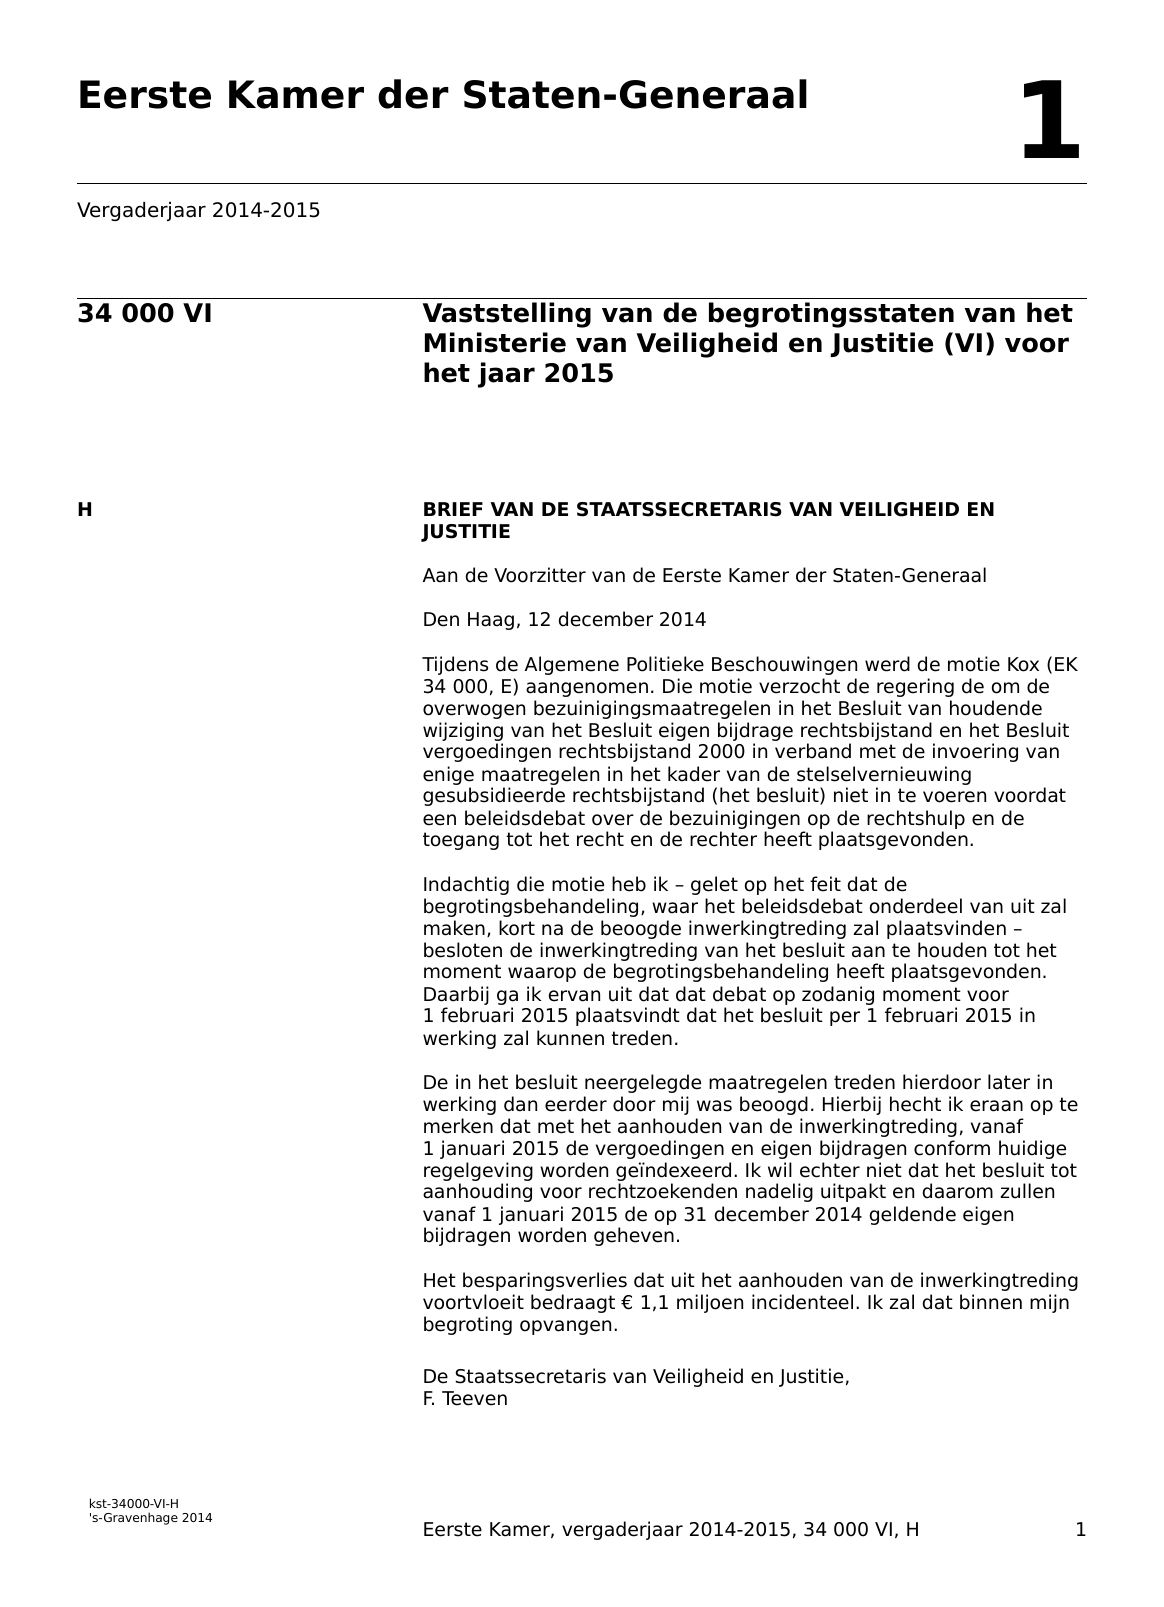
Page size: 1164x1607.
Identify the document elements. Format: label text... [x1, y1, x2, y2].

table_header Eerste Kamer der Staten-Generaal [77, 59, 886, 183]
text Indachtig die motie heb ik – gelet op het feit dat de begrotingsbehandeling, waar het beleidsdebat onderdeel van uit zal maken, kort na de beoogde inwerkingtreding zal plaatsvinden – besloten de inwerkingtreding van het besluit aan te houden tot het moment waarop de begrotingsbehandeling heeft plaatsgevonden. Daarbij ga ik ervan uit dat dat debat op zodanig moment voor 1 februari 2015 plaatsvindt dat het besluit per 1 februari 2015 in werking zal kunnen treden. [422, 873, 1087, 1049]
table_cell Vergaderjaar 2014-2015 [77, 184, 1087, 298]
subtitle 34 000 VI Vaststelling van de begrotingsstaten van het Ministerie van Veiligheid en Justitie (VI) voor het jaar 2015 [77, 299, 1087, 388]
text Het besparingsverlies dat uit het aanhouden van de inwerkingtreding voortvloeit bedraagt € 1,1 miljoen incidenteel. Ik zal dat binnen mijn begroting opvangen. [422, 1269, 1087, 1336]
table_header 1 [886, 59, 1087, 183]
text Aan de Voorzitter van de Eerste Kamer der Staten-Generaal [422, 565, 1087, 587]
text De Staatssecretaris van Veiligheid en Justitie, F. Teeven [422, 1366, 1087, 1409]
subtitle H BRIEF VAN DE STAATSSECRETARIS VAN VEILIGHEID EN JUSTITIE [77, 499, 1087, 543]
text Den Haag, 12 december 2014 [422, 609, 1087, 631]
text De in het besluit neergelegde maatregelen treden hierdoor later in werking dan eerder door mij was beoogd. Hierbij hecht ik eraan op te merken dat met het aanhouden van de inwerkingtreding, vanaf 1 januari 2015 de vergoedingen en eigen bijdragen conform huidige regelgeving worden geïndexeerd. Ik wil echter niet dat het besluit tot aanhouding voor rechtzoekenden nadelig uitpakt en daarom zullen vanaf 1 januari 2015 de op 31 december 2014 geldende eigen bijdragen worden geheven. [422, 1072, 1087, 1247]
text Tijdens de Algemene Politieke Beschouwingen werd de motie Kox (EK 34 000, E) aangenomen. Die motie verzocht de regering de om de overwogen bezuinigingsmaatregelen in het Besluit van houdende wijziging van het Besluit eigen bijdrage rechtsbijstand en het Besluit vergoedingen rechtsbijstand 2000 in verband met de invoering van enige maatregelen in het kader van de stelselvernieuwing gesubsidieerde rechtsbijstand (het besluit) niet in te voeren voordat een beleidsdebat over de bezuinigingen op de rechtshulp en de toegang tot het recht en de rechter heeft plaatsgevonden. [422, 653, 1087, 851]
text 's-Gravenhage 2014 [88, 1511, 323, 1525]
text kst-34000-VI-H [88, 1497, 323, 1511]
